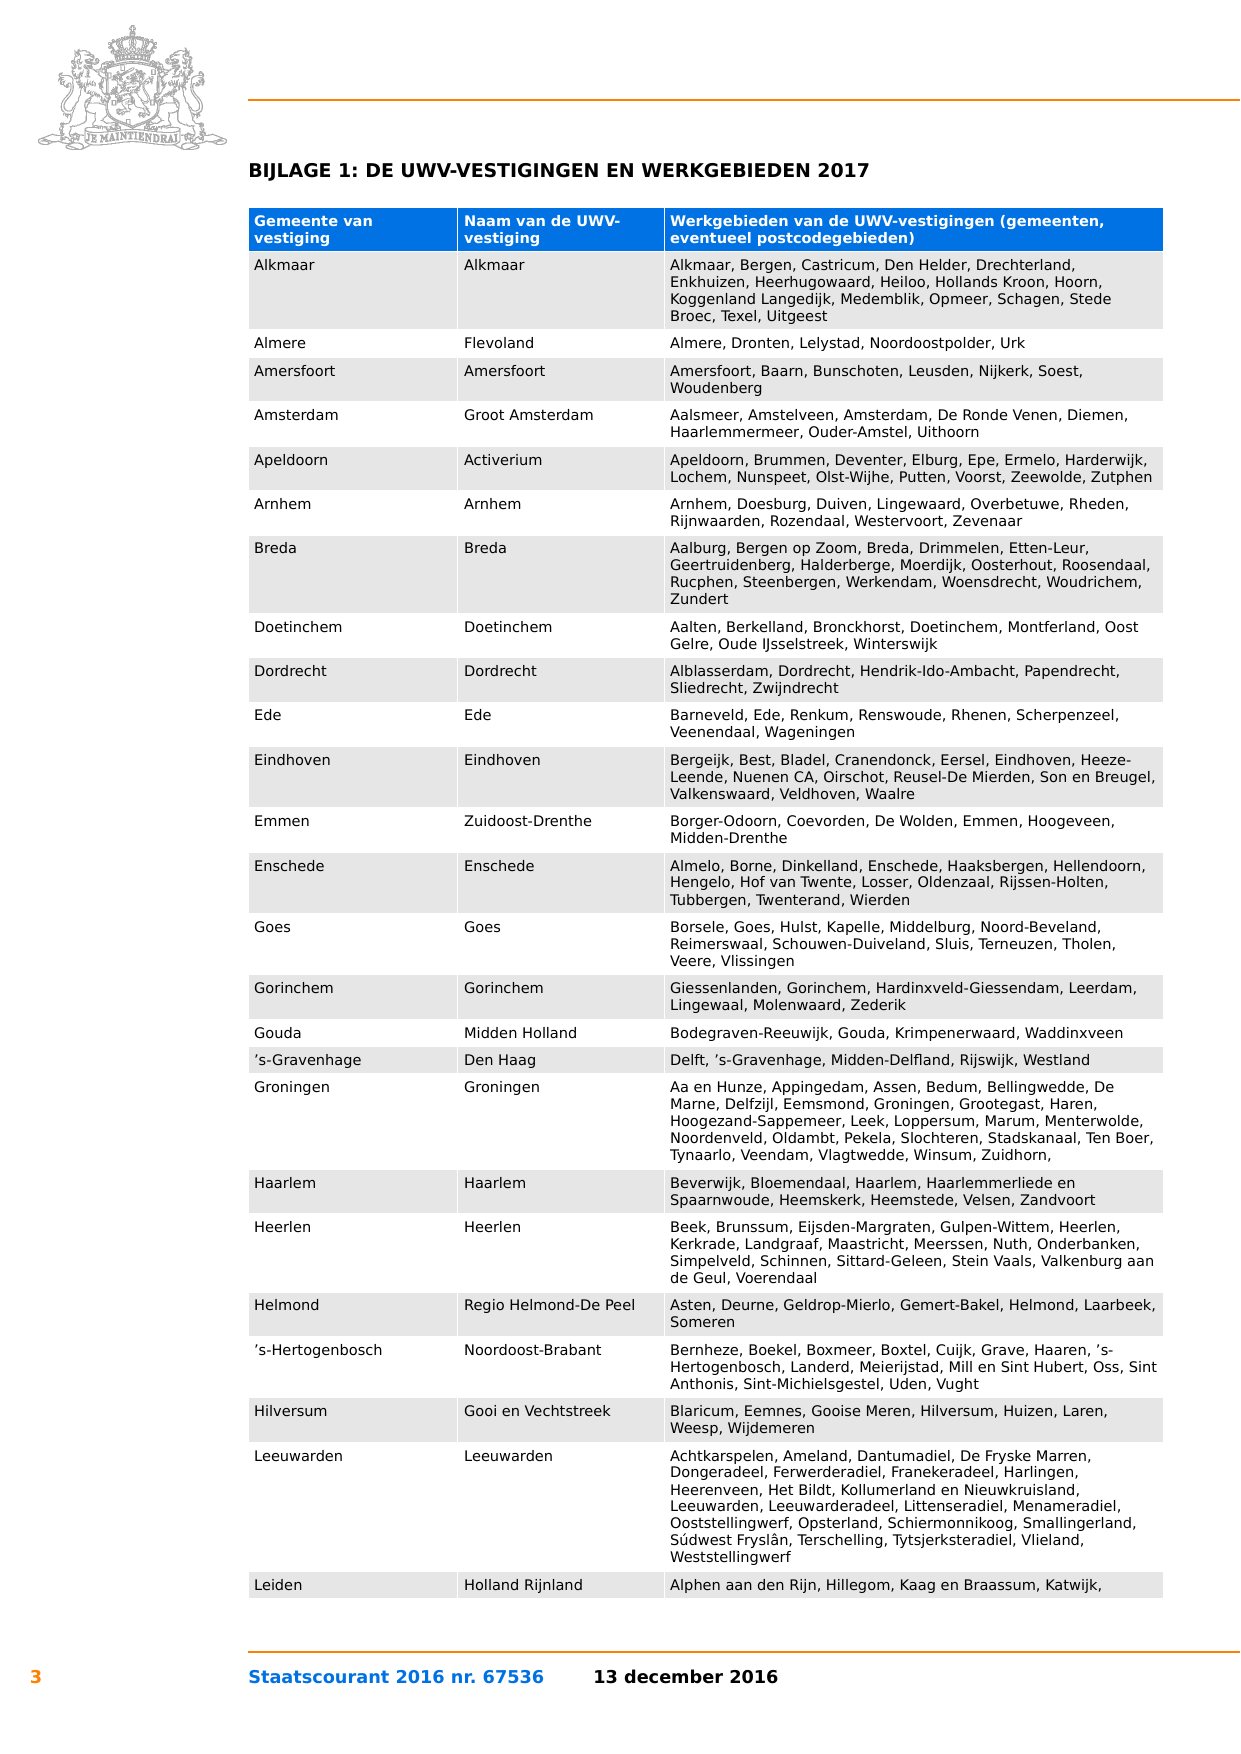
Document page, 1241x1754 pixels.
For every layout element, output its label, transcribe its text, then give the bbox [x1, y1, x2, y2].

table_cell Barneveld, Ede, Renkum, Renswoude, Rhenen, Scherpenzeel, Veenendaal, Wageningen [665, 703, 1163, 746]
table_cell Alkmaar, Bergen, Castricum, Den Helder, Drechterland, Enkhuizen, Heerhugowaard, Heiloo, Hollands Kroon, Hoorn, Koggenland Langedijk, Medemblik, Opmeer, Schagen, Stede Broec, Texel, Uitgeest [665, 252, 1163, 329]
table_cell Groningen [458, 1075, 664, 1169]
table_cell Blaricum, Eemnes, Gooise Meren, Hilversum, Huizen, Laren, Weesp, Wijdemeren [665, 1398, 1163, 1442]
table_cell Aalburg, Bergen op Zoom, Breda, Drimmelen, Etten-Leur, Geertruidenberg, Halderberge, Moerdijk, Oosterhout, Roosendaal, Rucphen, Steenbergen, Werkendam, Woensdrecht, Woudrichem, Zundert [665, 536, 1163, 613]
table_cell Ede [458, 703, 664, 746]
table_cell Gorinchem [249, 975, 457, 1019]
table_cell Leeuwarden [458, 1443, 664, 1571]
table_cell Gouda [249, 1020, 457, 1046]
table_cell Giessenlanden, Gorinchem, Hardinxveld-Giessendam, Leerdam, Lingewaal, Molenwaard, Zederik [665, 975, 1163, 1019]
table_cell Regio Helmond-De Peel [458, 1293, 664, 1336]
table_cell Goes [458, 914, 664, 974]
table_cell Beverwijk, Bloemendaal, Haarlem, Haarlemmerliede en Spaarnwoude, Heemskerk, Heemstede, Velsen, Zandvoort [665, 1170, 1163, 1213]
table_cell Arnhem [249, 491, 457, 534]
table_cell Dordrecht [458, 658, 664, 702]
table_cell Goes [249, 914, 457, 974]
table_cell Groot Amsterdam [458, 403, 664, 446]
table_cell Aalten, Berkelland, Bronckhorst, Doetinchem, Montferland, Oost Gelre, Oude IJsselstreek, Winterswijk [665, 614, 1163, 657]
table_cell Heerlen [249, 1214, 457, 1292]
table_cell Den Haag [458, 1047, 664, 1073]
table_cell Borsele, Goes, Hulst, Kapelle, Middelburg, Noord-Beveland, Reimerswaal, Schouwen-Duiveland, Sluis, Terneuzen, Tholen, Veere, Vlissingen [665, 914, 1163, 974]
table_cell Doetinchem [249, 614, 457, 657]
table_cell Amersfoort [458, 358, 664, 401]
table_cell Asten, Deurne, Geldrop-Mierlo, Gemert-Bakel, Helmond, Laarbeek, Someren [665, 1293, 1163, 1336]
table_cell Achtkarspelen, Ameland, Dantumadiel, De Fryske Marren, Dongeradeel, Ferwerderadiel, Franekeradeel, Harlingen, Heerenveen, Het Bildt, Kollumerland en Nieuwkruisland, Leeuwarden, Leeuwarderadeel, Littenseradiel, Menameradiel, Ooststellingwerf, Opsterland, Schiermonnikoog, Smallingerland, Súdwest Fryslân, Terschelling, Tytsjerksteradiel, Vlieland, Weststellingwerf [665, 1443, 1163, 1571]
table_cell Enschede [249, 853, 457, 913]
table_cell Apeldoorn [249, 447, 457, 490]
table_cell Heerlen [458, 1214, 664, 1292]
table_cell Almelo, Borne, Dinkelland, Enschede, Haaksbergen, Hellendoorn, Hengelo, Hof van Twente, Losser, Oldenzaal, Rijssen-Holten, Tubbergen, Twenterand, Wierden [665, 853, 1163, 913]
table_cell Haarlem [249, 1170, 457, 1213]
table_cell Groningen [249, 1075, 457, 1169]
table_cell Alkmaar [458, 252, 664, 329]
subtitle BIJLAGE 1: DE UWV-VESTIGINGEN EN WERKGEBIEDEN 2017 [248, 160, 1163, 182]
table_cell Gorinchem [458, 975, 664, 1019]
table_cell Holland Rijnland [458, 1572, 664, 1598]
table_cell Bodegraven-Reeuwijk, Gouda, Krimpenerwaard, Waddinxveen [665, 1020, 1163, 1046]
table_cell Apeldoorn, Brummen, Deventer, Elburg, Epe, Ermelo, Harderwijk, Lochem, Nunspeet, Olst-Wijhe, Putten, Voorst, Zeewolde, Zutphen [665, 447, 1163, 490]
table_cell Beek, Brunssum, Eijsden-Margraten, Gulpen-Wittem, Heerlen, Kerkrade, Landgraaf, Maastricht, Meerssen, Nuth, Onderbanken, Simpelveld, Schinnen, Sittard-Geleen, Stein Vaals, Valkenburg aan de Geul, Voerendaal [665, 1214, 1163, 1292]
table_cell Emmen [249, 808, 457, 852]
table_cell ’s-Gravenhage [249, 1047, 457, 1073]
table_cell Breda [458, 536, 664, 613]
table_cell Midden Holland [458, 1020, 664, 1046]
table_cell ’s-Hertogenbosch [249, 1337, 457, 1397]
table_header Gemeente van vestiging [249, 208, 457, 251]
table_cell Amersfoort [249, 358, 457, 401]
table_cell Bergeijk, Best, Bladel, Cranendonck, Eersel, Eindhoven, Heeze-Leende, Nuenen CA, Oirschot, Reusel-De Mierden, Son en Breugel, Valkenswaard, Veldhoven, Waalre [665, 747, 1163, 807]
table_cell Ede [249, 703, 457, 746]
table_cell Amsterdam [249, 403, 457, 446]
table_cell Dordrecht [249, 658, 457, 702]
table_cell Hilversum [249, 1398, 457, 1442]
table_cell Delft, ’s-Gravenhage, Midden-Delfland, Rijswijk, Westland [665, 1047, 1163, 1073]
table_header Werkgebieden van de UWV-vestigingen (gemeenten, eventueel postcodegebieden) [665, 208, 1163, 251]
table_cell Arnhem, Doesburg, Duiven, Lingewaard, Overbetuwe, Rheden, Rijnwaarden, Rozendaal, Westervoort, Zevenaar [665, 491, 1163, 534]
table_cell Alblasserdam, Dordrecht, Hendrik-Ido-Ambacht, Papendrecht, Sliedrecht, Zwijndrecht [665, 658, 1163, 702]
table_cell Breda [249, 536, 457, 613]
table_cell Amersfoort, Baarn, Bunschoten, Leusden, Nijkerk, Soest, Woudenberg [665, 358, 1163, 401]
table_cell Flevoland [458, 331, 664, 357]
table_cell Alkmaar [249, 252, 457, 329]
table_cell Borger-Odoorn, Coevorden, De Wolden, Emmen, Hoogeveen, Midden-Drenthe [665, 808, 1163, 852]
table_cell Aa en Hunze, Appingedam, Assen, Bedum, Bellingwedde, De Marne, Delfzijl, Eemsmond, Groningen, Grootegast, Haren, Hoogezand-Sappemeer, Leek, Loppersum, Marum, Menterwolde, Noordenveld, Oldambt, Pekela, Slochteren, Stadskanaal, Ten Boer, Tynaarlo, Veendam, Vlagtwedde, Winsum, Zuidhorn, [665, 1075, 1163, 1169]
picture [38, 25, 227, 150]
table_cell Eindhoven [458, 747, 664, 807]
table_cell Leiden [249, 1572, 457, 1598]
table_header Naam van de UWV-vestiging [458, 208, 664, 251]
table_cell Enschede [458, 853, 664, 913]
table_cell Aalsmeer, Amstelveen, Amsterdam, De Ronde Venen, Diemen, Haarlemmermeer, Ouder-Amstel, Uithoorn [665, 403, 1163, 446]
table_cell Zuidoost-Drenthe [458, 808, 664, 852]
table_cell Helmond [249, 1293, 457, 1336]
table_cell Alphen aan den Rijn, Hillegom, Kaag en Braassum, Katwijk, [665, 1572, 1163, 1598]
table_cell Activerium [458, 447, 664, 490]
table_cell Leeuwarden [249, 1443, 457, 1571]
table_cell Haarlem [458, 1170, 664, 1213]
table_cell Gooi en Vechtstreek [458, 1398, 664, 1442]
table_cell Bernheze, Boekel, Boxmeer, Boxtel, Cuijk, Grave, Haaren, ’s-Hertogenbosch, Landerd, Meierijstad, Mill en Sint Hubert, Oss, Sint Anthonis, Sint-Michielsgestel, Uden, Vught [665, 1337, 1163, 1397]
table_cell Eindhoven [249, 747, 457, 807]
table_cell Doetinchem [458, 614, 664, 657]
table_cell Arnhem [458, 491, 664, 534]
table_cell Almere [249, 331, 457, 357]
table_cell Noordoost-Brabant [458, 1337, 664, 1397]
table_cell Almere, Dronten, Lelystad, Noordoostpolder, Urk [665, 331, 1163, 357]
